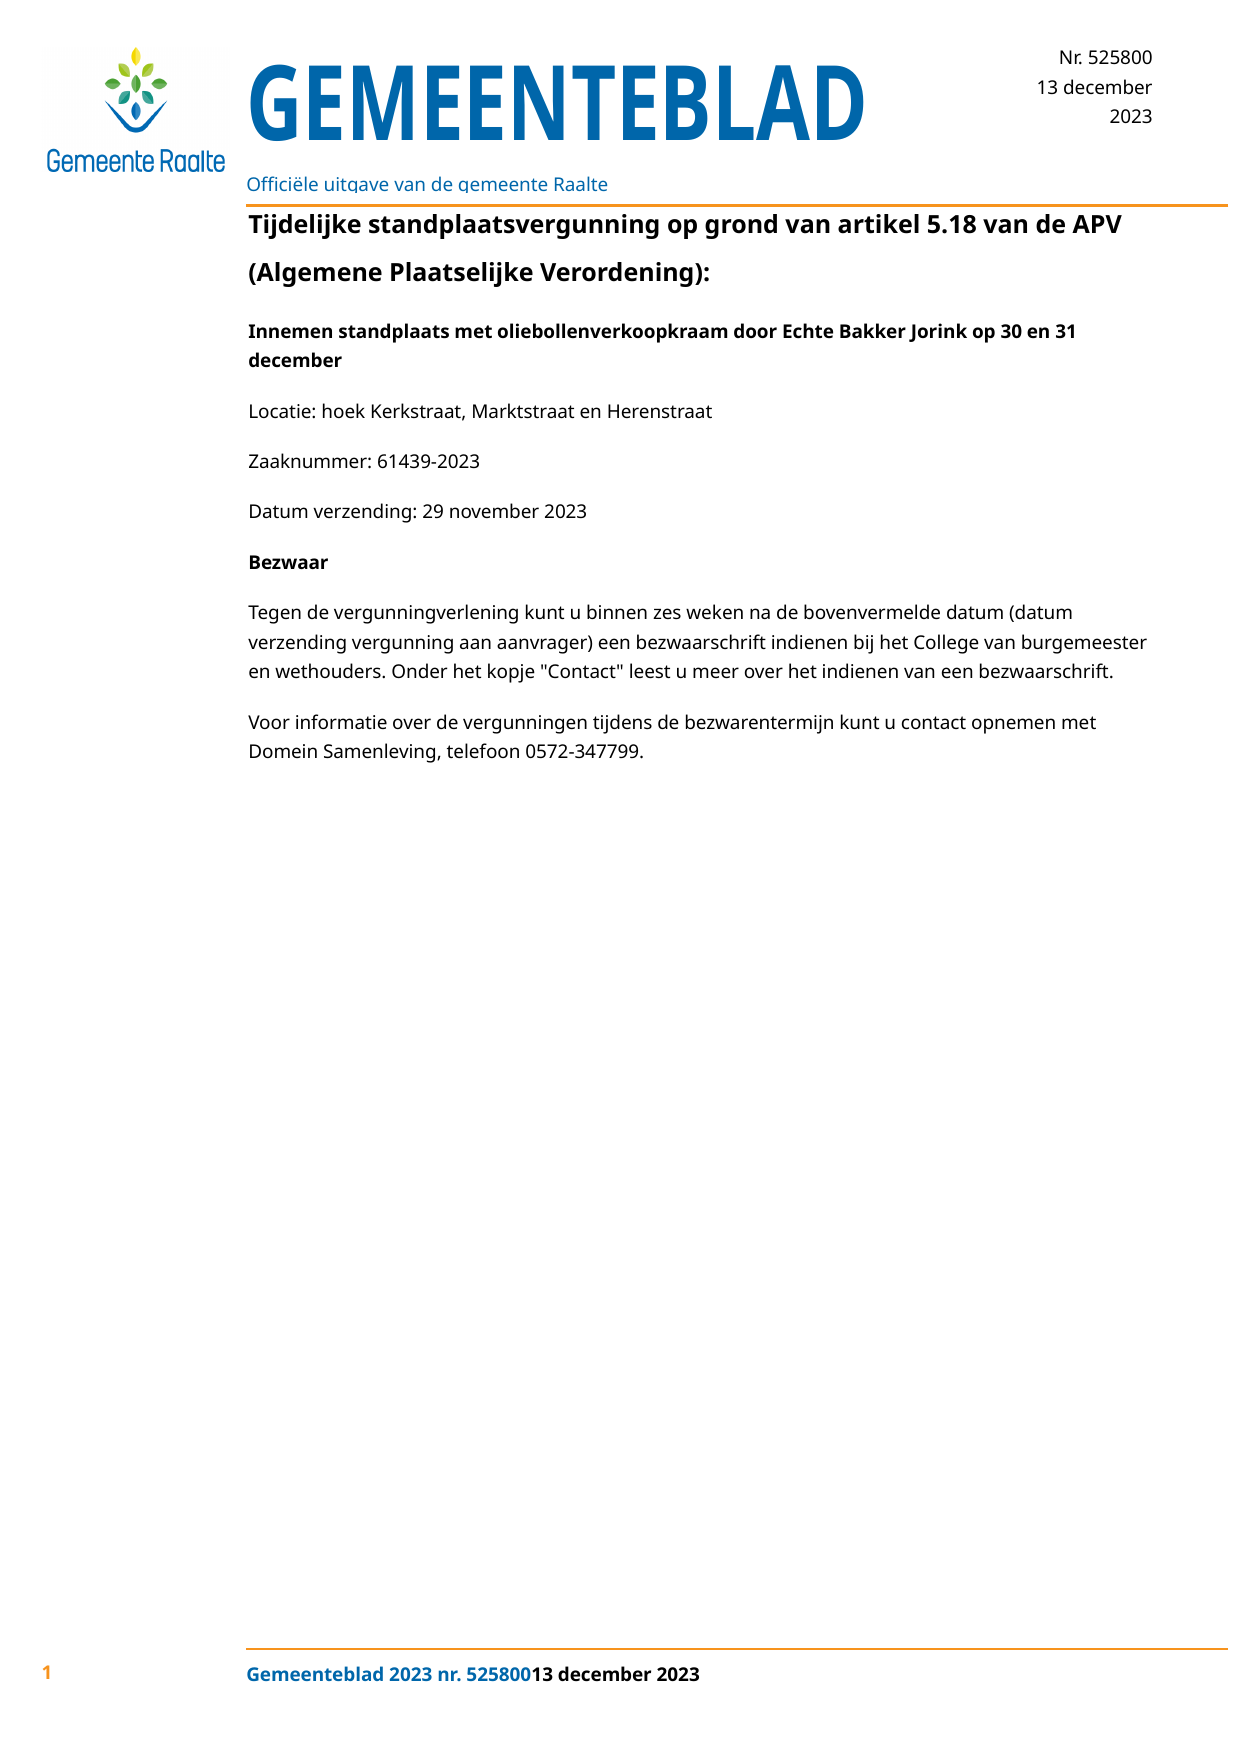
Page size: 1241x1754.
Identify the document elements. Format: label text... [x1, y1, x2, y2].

text Tijdelijke standplaatsvergunning op grond van artikel 5.18 van de APV (Algemene Plaatselijke Verordening): [248, 207, 1152, 288]
text Voor informatie over de vergunningen tijdens de bezwarentermijn kunt u contact opnemen met Domein Samenleving, telefoon 0572-347799. [248, 709, 1152, 764]
text Zaaknummer: 61439-2023 [248, 448, 1152, 474]
text Locatie: hoek Kerkstraat, Marktstraat en Herenstraat [248, 398, 1152, 424]
picture [41, 47, 231, 172]
text Innemen standplaats met oliebollenverkoopkraam door Echte Bakker Jorink op 30 en 31 december [248, 318, 1152, 373]
text Datum verzending: 29 november 2023 [248, 499, 1152, 524]
text Tegen de vergunningverlening kunt u binnen zes weken na de bovenvermelde datum (datum verzending vergunning aan aanvrager) een bezwaarschrift indienen bij het College van burgemeester en wethouders. Onder het kopje "Contact" leest u meer over het indienen van een bezwaarschrift. [248, 599, 1152, 684]
text Bezwaar [248, 549, 1152, 575]
